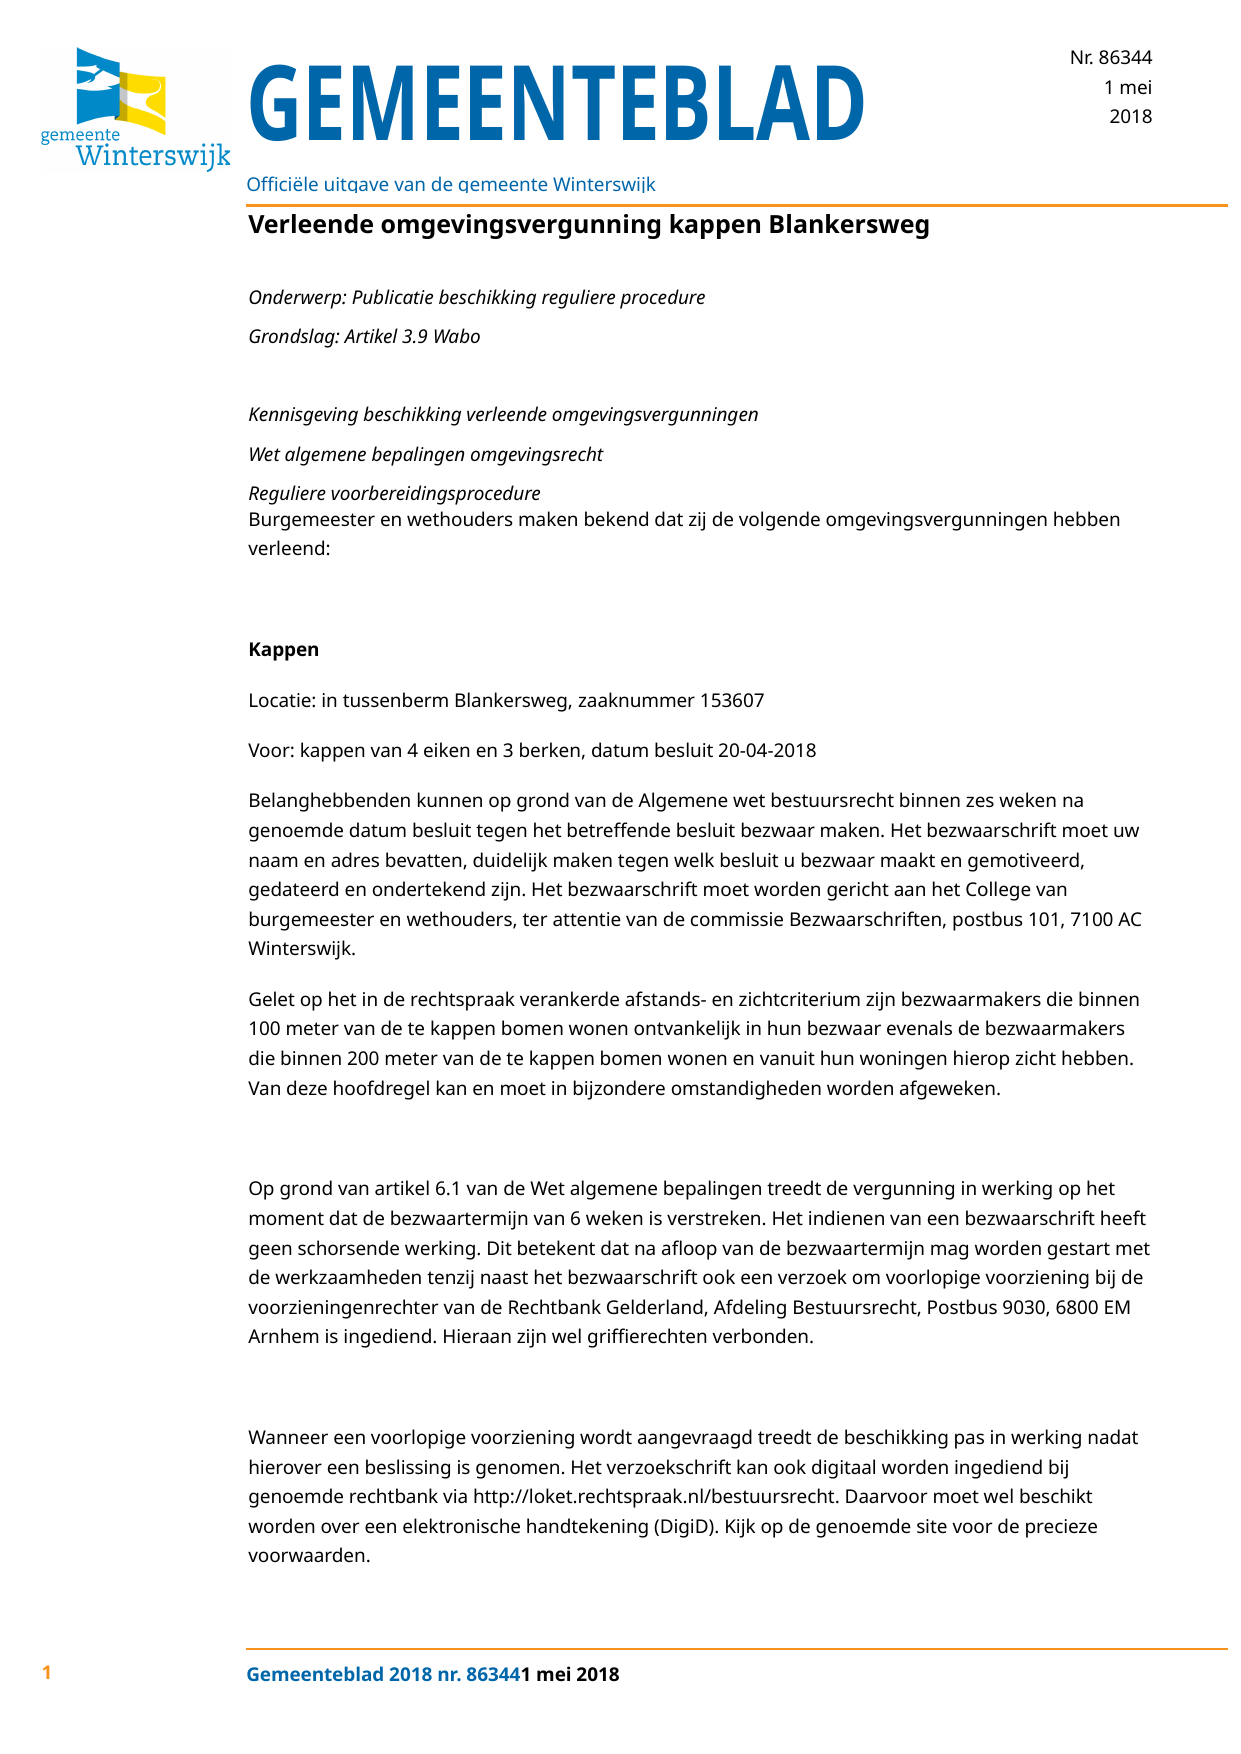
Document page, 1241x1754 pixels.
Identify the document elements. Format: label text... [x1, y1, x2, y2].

text Verleende omgevingsvergunning kappen Blankersweg [248, 207, 1152, 241]
text Wanneer een voorlopige voorziening wordt aangevraagd treedt de beschikking pas in werking nadat hierover een beslissing is genomen. Het verzoekschrift kan ook digitaal worden ingediend bij genoemde rechtbank via http://loket.rechtspraak.nl/bestuursrecht. Daarvoor moet wel beschikt worden over een elektronische handtekening (DigiD). Kijk op de genoemde site voor de precieze voorwaarden. [248, 1424, 1152, 1568]
text Grondslag: Artikel 3.9 Wabo [248, 323, 1152, 349]
picture [225, 153, 231, 162]
text Onderwerp: Publicatie beschikking reguliere procedure [248, 284, 1152, 309]
text Burgemeester en wethouders maken bekend dat zij de volgende omgevingsvergunningen hebben verleend: [248, 506, 1152, 561]
picture [41, 47, 231, 172]
text Kappen [248, 636, 1152, 662]
text Voor: kappen van 4 eiken en 3 berken, datum besluit 20-04-2018 [248, 737, 1152, 763]
text Belanghebbenden kunnen op grond van de Algemene wet bestuursrecht binnen zes weken na genoemde datum besluit tegen het betreffende besluit bezwaar maken. Het bezwaarschrift moet uw naam en adres bevatten, duidelijk maken tegen welk besluit u bezwaar maakt en gemotiveerd, gedateerd en ondertekend zijn. Het bezwaarschrift moet worden gericht aan het College van burgemeester en wethouders, ter attentie van de commissie Bezwaarschriften, postbus 101, 7100 AC Winterswijk. [248, 788, 1152, 961]
text Locatie: in tussenberm Blankersweg, zaaknummer 153607 [248, 687, 1152, 712]
text Gelet op het in de rechtspraak verankerde afstands- en zichtcriterium zijn bezwaarmakers die binnen 100 meter van de te kappen bomen wonen ontvankelijk in hun bezwaar evenals de bezwaarmakers die binnen 200 meter van de te kappen bomen wonen en vanuit hun woningen hierop zicht hebben. Van deze hoofdregel kan en moet in bijzondere omstandigheden worden afgeweken. [248, 986, 1152, 1100]
text Kennisgeving beschikking verleende omgevingsvergunningen [248, 402, 1152, 427]
text Wet algemene bepalingen omgevingsrecht [248, 441, 1152, 467]
text Reguliere voorbereidingsprocedure [248, 480, 1152, 506]
text Op grond van artikel 6.1 van de Wet algemene bepalingen treedt de vergunning in werking op het moment dat de bezwaartermijn van 6 weken is verstreken. Het indienen van een bezwaarschrift heeft geen schorsende werking. Dit betekent dat na afloop van de bezwaartermijn mag worden gestart met de werkzaamheden tenzij naast het bezwaarschrift ook een verzoek om voorlopige voorziening bij de voorzieningenrechter van de Rechtbank Gelderland, Afdeling Bestuursrecht, Postbus 9030, 6800 EM Arnhem is ingediend. Hieraan zijn wel griffierechten verbonden. [248, 1176, 1152, 1349]
